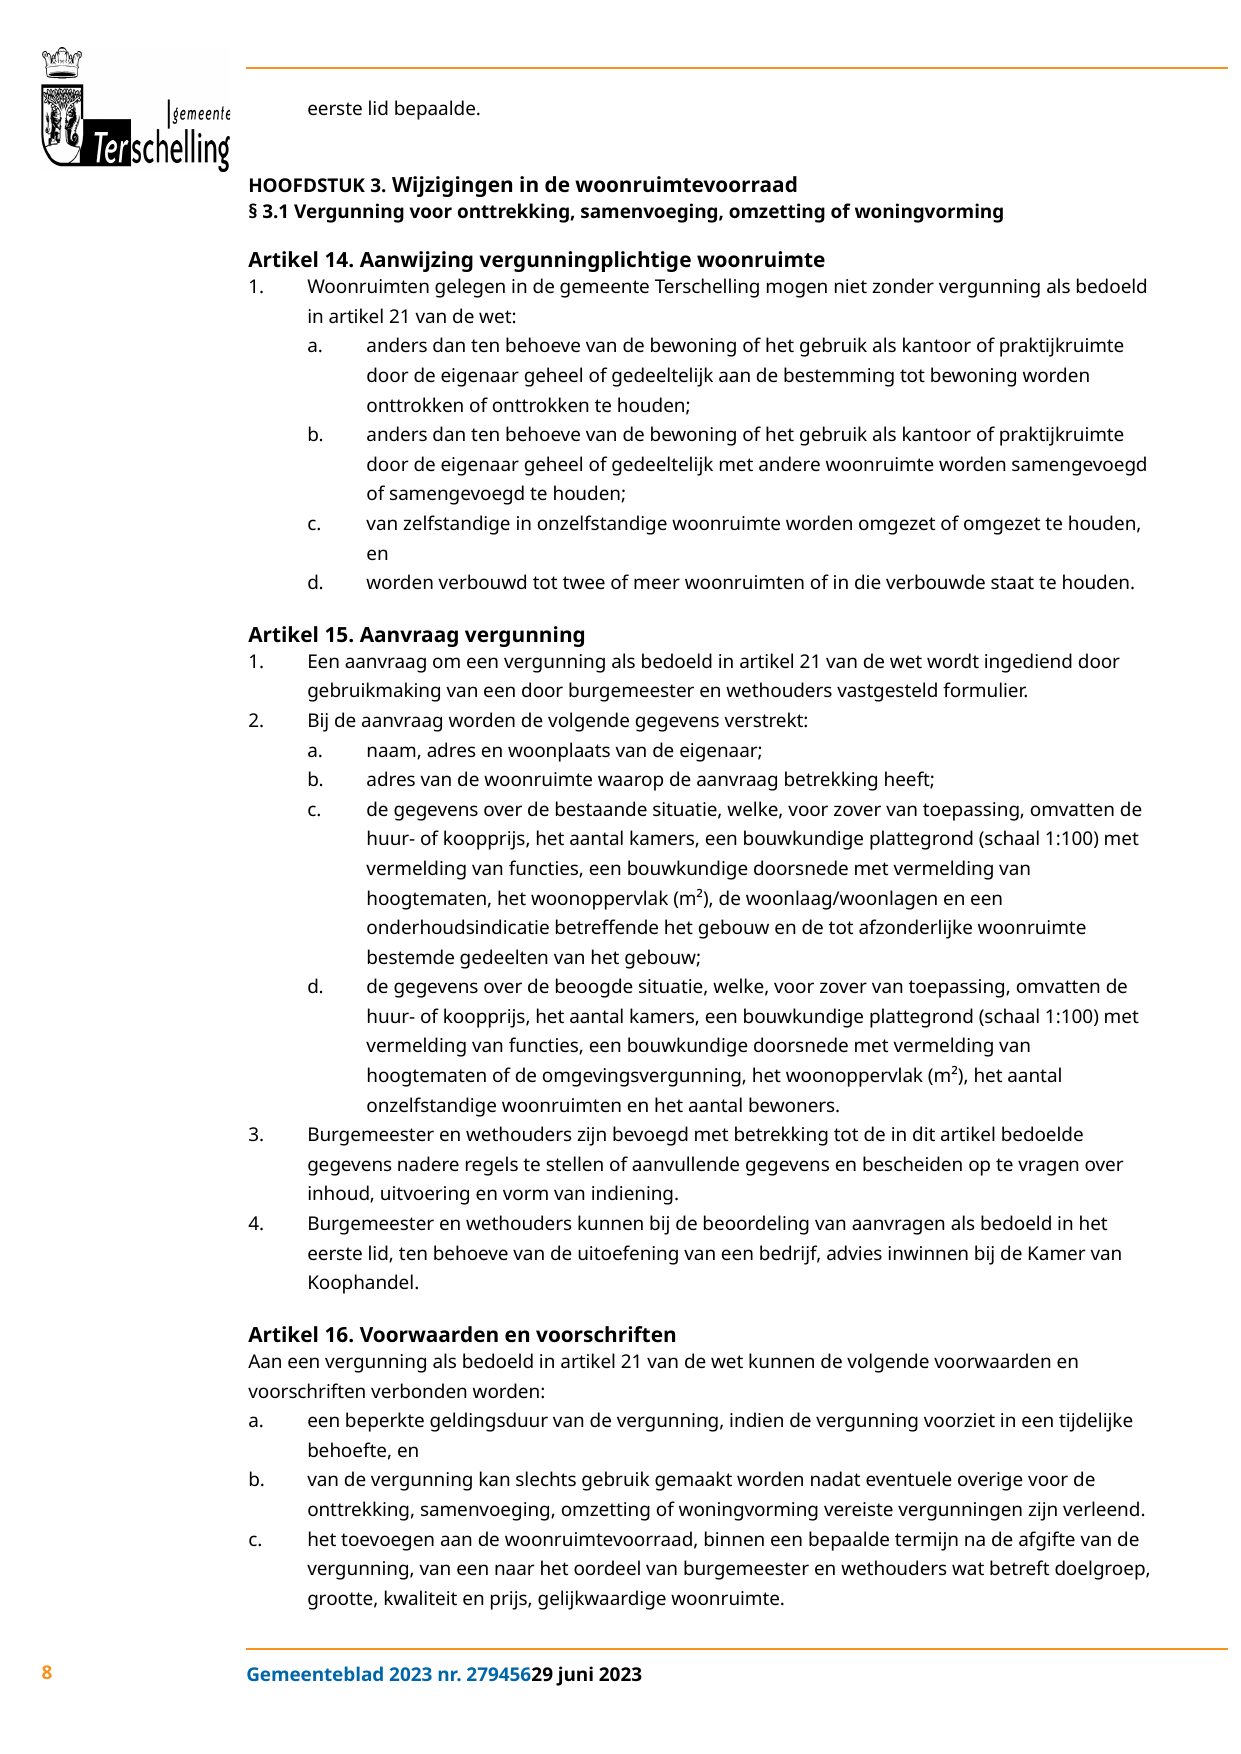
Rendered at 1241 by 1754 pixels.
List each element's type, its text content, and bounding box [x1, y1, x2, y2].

picture [41, 47, 231, 172]
list Woonruimten gelegen in de gemeente Terschelling mogen niet zonder vergunning als bedoeld in artikel 21 van de wet: [248, 273, 1152, 329]
text § 3.1 Vergunning voor onttrekking, samenvoeging, omzetting of woningvorming [248, 198, 1152, 224]
list van zelfstandige in onzelfstandige woonruimte worden omgezet of omgezet te houden, en [307, 510, 1152, 565]
text HOOFDSTUK 3. Wijzigingen in de woonruimtevoorraad [248, 170, 1152, 198]
list anders dan ten behoeve van de bewoning of het gebruik als kantoor of praktijkruimte door de eigenaar geheel of gedeeltelijk aan de bestemming tot bewoning worden onttrokken of onttrokken te houden; [307, 333, 1152, 417]
list Een aanvraag om een vergunning als bedoeld in artikel 21 van de wet wordt ingediend door gebruikmaking van een door burgemeester en wethouders vastgesteld formulier. [248, 648, 1152, 703]
list Burgemeester en wethouders kunnen bij de beoordeling van aanvragen als bedoeld in het eerste lid, ten behoeve van de uitoefening van een bedrijf, advies inwinnen bij de Kamer van Koophandel. [248, 1210, 1152, 1295]
list anders dan ten behoeve van de bewoning of het gebruik als kantoor of praktijkruimte door de eigenaar geheel of gedeeltelijk met andere woonruimte worden samengevoegd of samengevoegd te houden; [307, 421, 1152, 506]
list Burgemeester en wethouders zijn bevoegd met betrekking tot de in dit artikel bedoelde gegevens nadere regels te stellen of aanvullende gegevens en bescheiden op te vragen over inhoud, uitvoering en vorm van indiening. [248, 1121, 1152, 1206]
text Artikel 14. Aanwijzing vergunningplichtige woonruimte [248, 245, 1152, 273]
list worden verbouwd tot twee of meer woonruimten of in die verbouwde staat te houden. [307, 569, 1152, 595]
text Artikel 16. Voorwaarden en voorschriften [248, 1320, 1152, 1348]
list Bij de aanvraag worden de volgende gegevens verstrekt: [248, 707, 1152, 733]
list eerste lid bepaalde. [248, 95, 1152, 121]
list de gegevens over de bestaande situatie, welke, voor zover van toepassing, omvatten de huur- of koopprijs, het aantal kamers, een bouwkundige plattegrond (schaal 1:100) met vermelding van functies, een bouwkundige doorsnede met vermelding van hoogtematen, het woonoppervlak (m²), de woonlaag/woonlagen en een onderhoudsindicatie betreffende het gebouw en de tot afzonderlijke woonruimte bestemde gedeelten van het gebouw; [307, 796, 1152, 970]
list naam, adres en woonplaats van de eigenaar; [307, 737, 1152, 763]
text Artikel 15. Aanvraag vergunning [248, 620, 1152, 648]
list een beperkte geldingsduur van de vergunning, indien de vergunning voorziet in een tijdelijke behoefte, en [248, 1407, 1152, 1463]
list van de vergunning kan slechts gebruik gemaakt worden nadat eventuele overige voor de onttrekking, samenvoeging, omzetting of woningvorming vereiste vergunningen zijn verleend. [248, 1467, 1152, 1522]
list de gegevens over de beoogde situatie, welke, voor zover van toepassing, omvatten de huur- of koopprijs, het aantal kamers, een bouwkundige plattegrond (schaal 1:100) met vermelding van functies, een bouwkundige doorsnede met vermelding van hoogtematen of de omgevingsvergunning, het woonoppervlak (m²), het aantal onzelfstandige woonruimten en het aantal bewoners. [307, 973, 1152, 1118]
list het toevoegen aan de woonruimtevoorraad, binnen een bepaalde termijn na de afgifte van de vergunning, van een naar het oordeel van burgemeester en wethouders wat betreft doelgroep, grootte, kwaliteit en prijs, gelijkwaardige woonruimte. [248, 1526, 1152, 1611]
text Aan een vergunning als bedoeld in artikel 21 van de wet kunnen de volgende voorwaarden en voorschriften verbonden worden: [248, 1348, 1152, 1403]
list adres van de woonruimte waarop de aanvraag betrekking heeft; [307, 766, 1152, 792]
